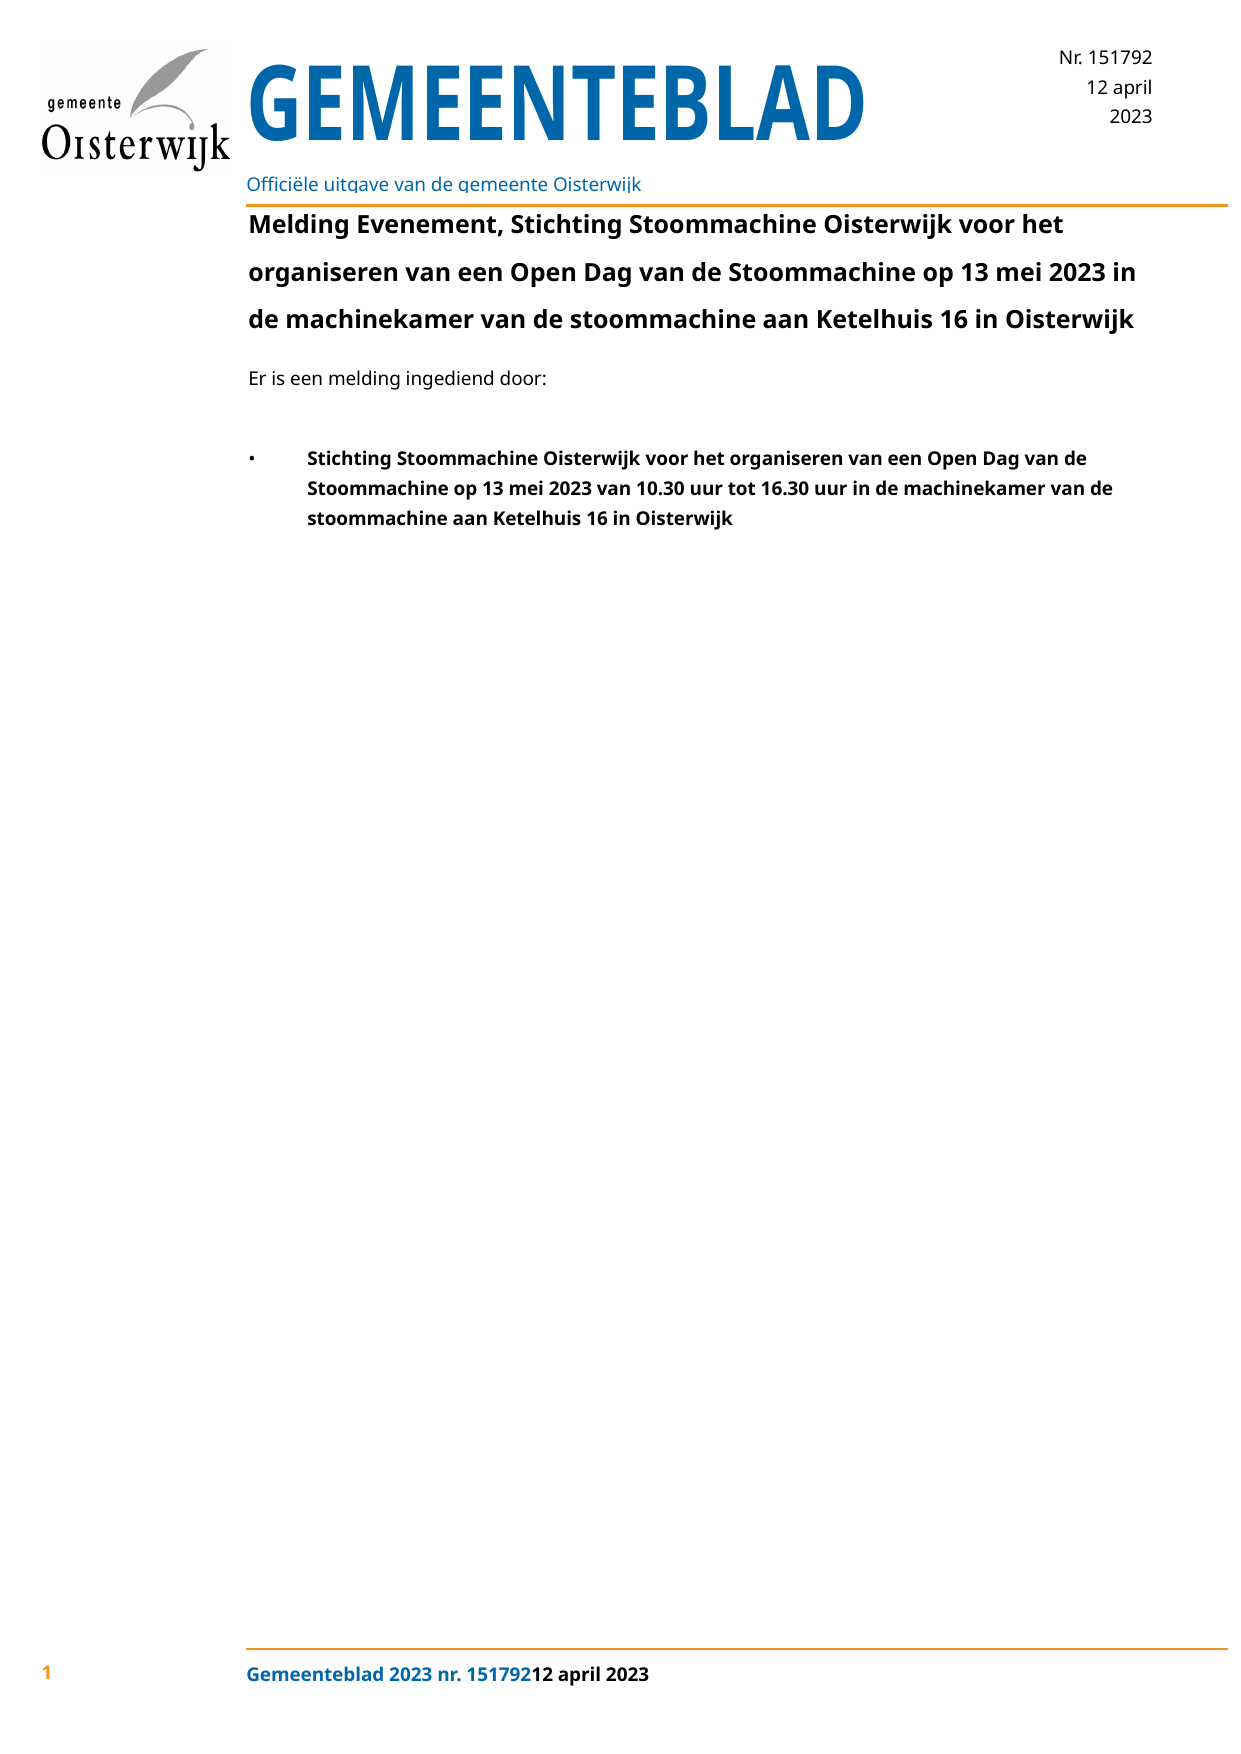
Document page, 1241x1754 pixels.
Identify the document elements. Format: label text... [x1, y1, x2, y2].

text Melding Evenement, Stichting Stoommachine Oisterwijk voor het organiseren van een Open Dag van de Stoommachine op 13 mei 2023 in de machinekamer van de stoommachine aan Ketelhuis 16 in Oisterwijk [248, 207, 1152, 336]
text Er is een melding ingediend door: [248, 366, 1152, 391]
list Stichting Stoommachine Oisterwijk voor het organiseren van een Open Dag van de Stoommachine op 13 mei 2023 van 10.30 uur tot 16.30 uur in de machinekamer van de stoommachine aan Ketelhuis 16 in Oisterwijk [248, 446, 1152, 530]
picture [41, 47, 231, 172]
